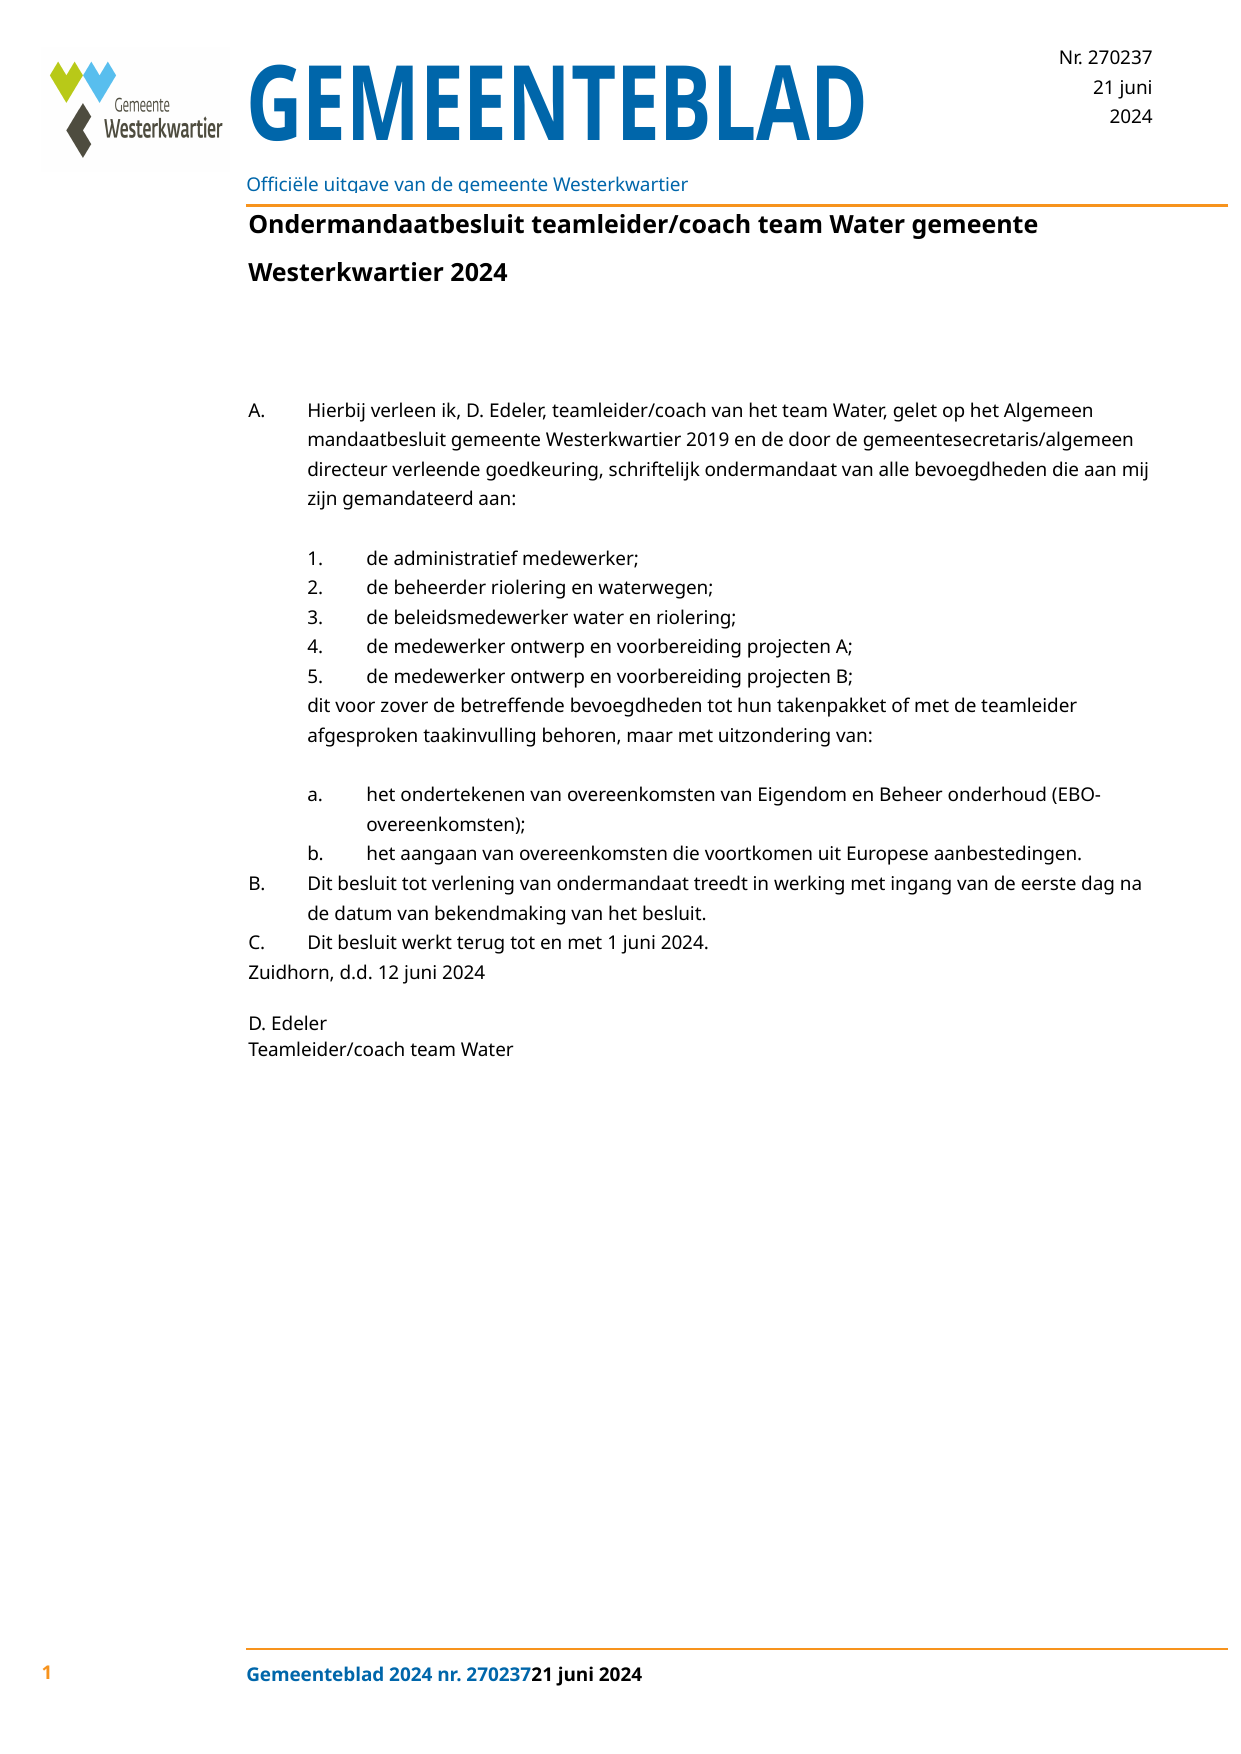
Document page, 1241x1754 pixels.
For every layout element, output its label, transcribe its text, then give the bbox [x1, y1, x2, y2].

list Dit besluit tot verlening van ondermandaat treedt in werking met ingang van de eerste dag na de datum van bekendmaking van het besluit. [248, 870, 1152, 925]
list de medewerker ontwerp en voorbereiding projecten A; [307, 633, 1152, 659]
list het aangaan van overeenkomsten die voortkomen uit Europese aanbestedingen. [307, 841, 1152, 866]
list dit voor zover de betreffende bevoegdheden tot hun takenpakket of met de teamleider afgesproken taakinvulling behoren, maar met uitzondering van: [248, 693, 1152, 748]
text D. Edeler [248, 1010, 1152, 1036]
list de beleidsmedewerker water en riolering; [307, 604, 1152, 629]
text Teamleider/coach team Water [248, 1036, 1152, 1062]
list de administratief medewerker; [307, 545, 1152, 570]
text Zuidhorn, d.d. 12 juni 2024 [248, 959, 1152, 984]
list de beheerder riolering en waterwegen; [307, 574, 1152, 600]
list Dit besluit werkt terug tot en met 1 juni 2024. [248, 929, 1152, 955]
picture [41, 47, 231, 172]
list het ondertekenen van overeenkomsten van Eigendom en Beheer onderhoud (EBO-overeenkomsten); [307, 781, 1152, 837]
list Hierbij verleen ik, D. Edeler, teamleider/coach van het team Water, gelet op het Algemeen mandaatbesluit gemeente Westerkwartier 2019 en de door de gemeentesecretaris/algemeen directeur verleende goedkeuring, schriftelijk ondermandaat van alle bevoegdheden die aan mij zijn gemandateerd aan: [248, 397, 1152, 511]
text Ondermandaatbesluit teamleider/coach team Water gemeente Westerkwartier 2024 [248, 207, 1152, 288]
list de medewerker ontwerp en voorbereiding projecten B; [307, 663, 1152, 689]
